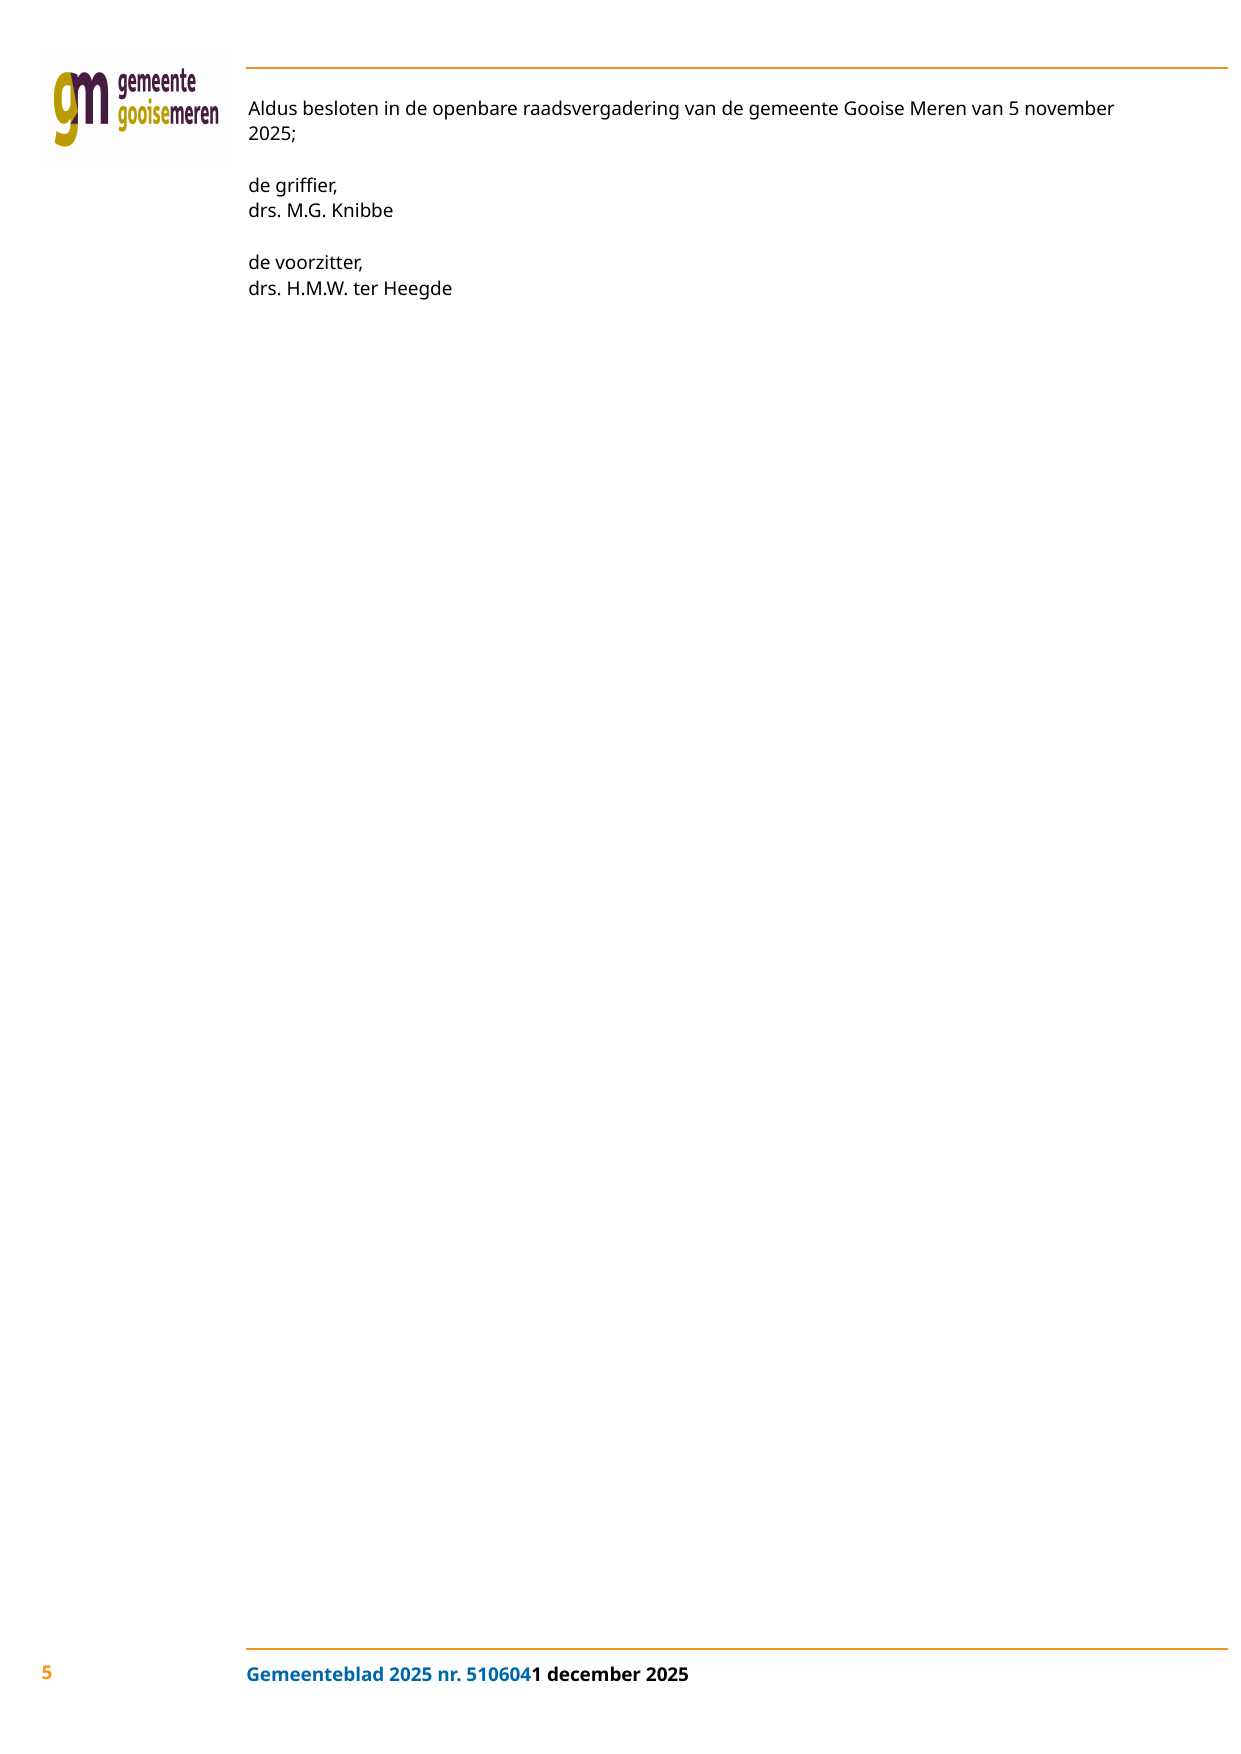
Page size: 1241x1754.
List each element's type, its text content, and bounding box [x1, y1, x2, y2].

text drs. H.M.W. ter Heegde [248, 275, 1152, 301]
text drs. M.G. Knibbe [248, 198, 1152, 223]
text de griffier, [248, 172, 1152, 198]
picture [41, 47, 231, 172]
text Aldus besloten in de openbare raadsvergadering van de gemeente Gooise Meren van 5 november 2025; [248, 95, 1152, 146]
text de voorzitter, [248, 249, 1152, 275]
